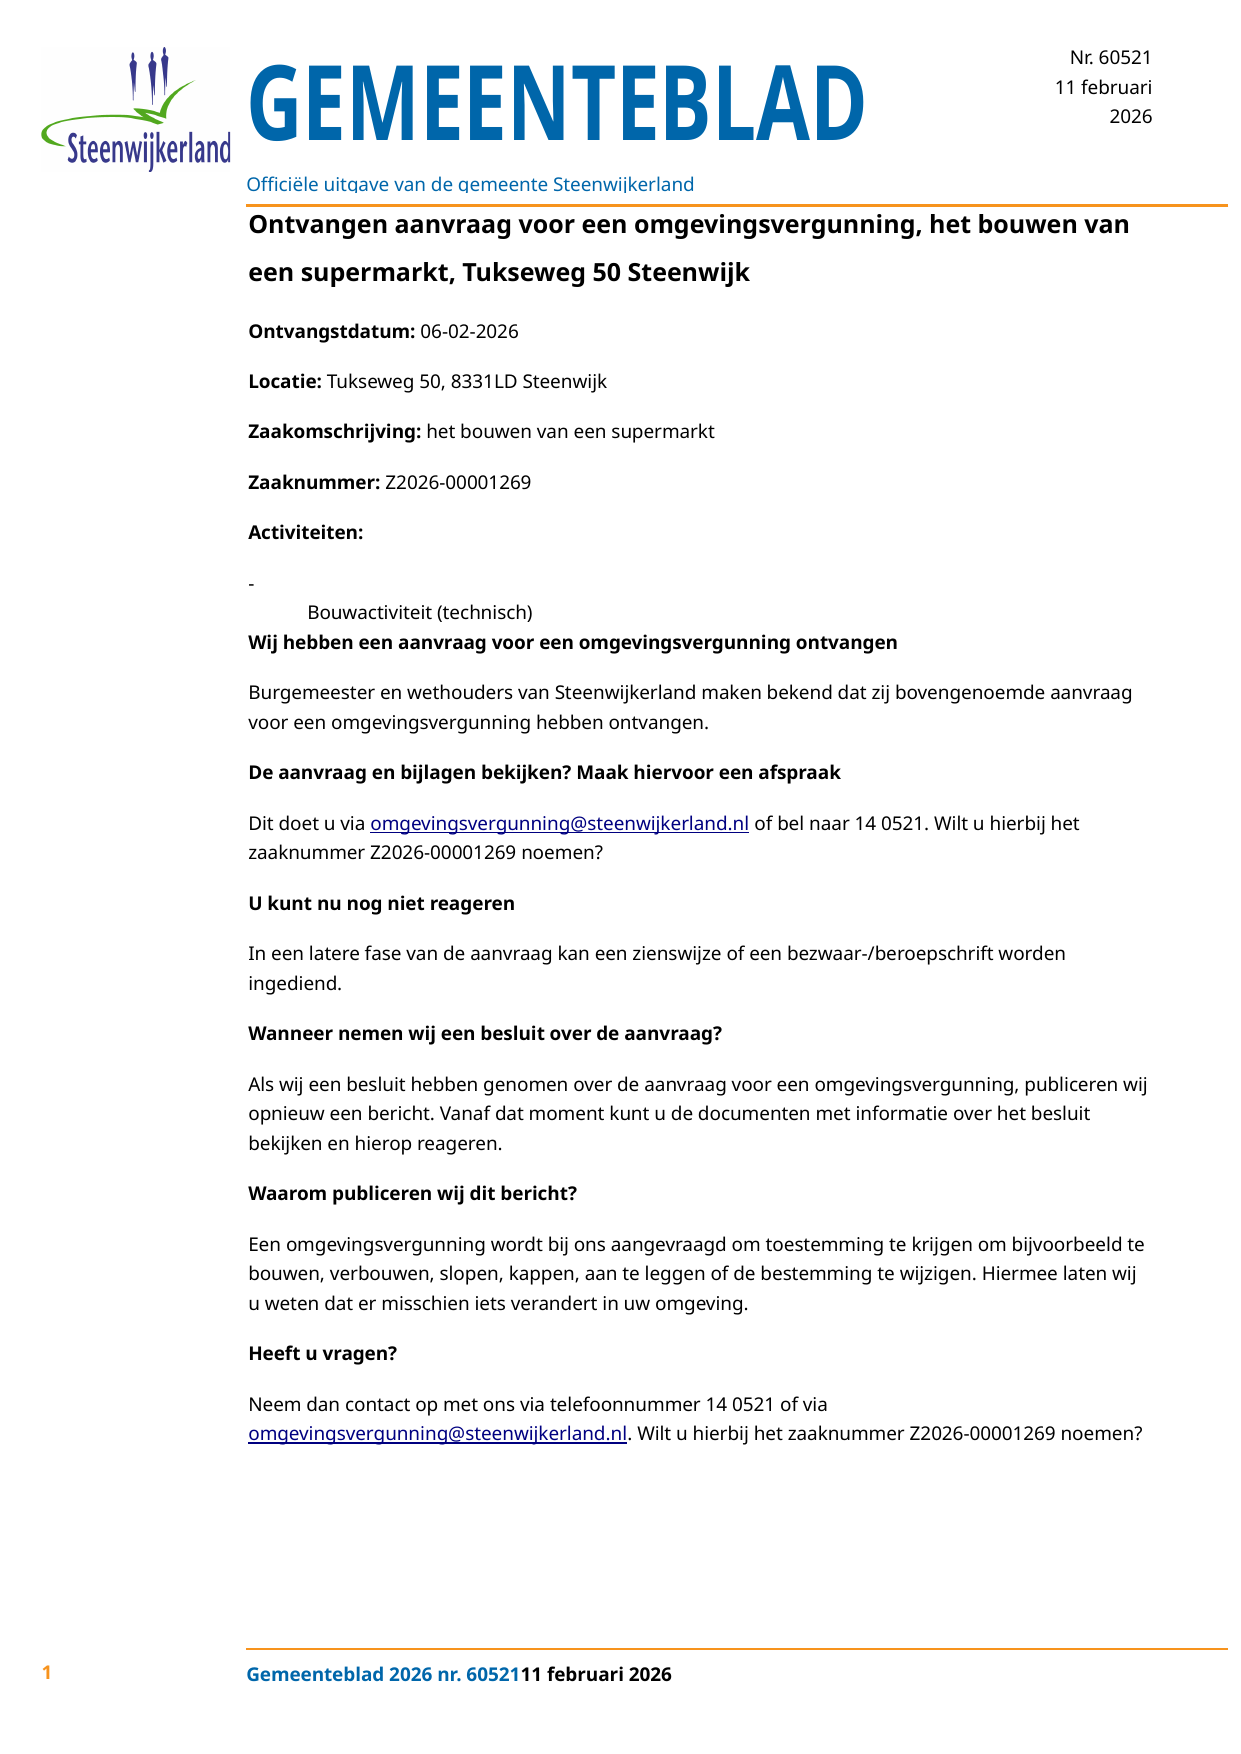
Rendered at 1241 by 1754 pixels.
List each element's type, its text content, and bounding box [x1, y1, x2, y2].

text Locatie: Tukseweg 50, 8331LD Steenwijk [248, 368, 1152, 394]
text Een omgevingsvergunning wordt bij ons aangevraagd om toestemming te krijgen om bijvoorbeeld te bouwen, verbouwen, slopen, kappen, aan te leggen of de bestemming te wijzigen. Hiermee laten wij u weten dat er misschien iets verandert in uw omgeving. [248, 1231, 1152, 1316]
text Neem dan contact op met ons via telefoonnummer 14 0521 of via omgevingsvergunning@steenwijkerland.nl. Wilt u hierbij het zaaknummer Z2026-00001269 noemen? [248, 1391, 1152, 1446]
text Wanneer nemen wij een besluit over de aanvraag? [248, 1020, 1152, 1046]
text Als wij een besluit hebben genomen over de aanvraag voor een omgevingsvergunning, publiceren wij opnieuw een bericht. Vanaf dat moment kunt u de documenten met informatie over het besluit bekijken en hierop reageren. [248, 1071, 1152, 1156]
text Zaakomschrijving: het bouwen van een supermarkt [248, 419, 1152, 444]
text Heeft u vragen? [248, 1340, 1152, 1366]
text Burgemeester en wethouders van Steenwijkerland maken bekend dat zij bovengenoemde aanvraag voor een omgevingsvergunning hebben ontvangen. [248, 679, 1152, 735]
text Ontvangstdatum: 06-02-2026 [248, 318, 1152, 344]
text Zaaknummer: Z2026-00001269 [248, 469, 1152, 495]
text Ontvangen aanvraag voor een omgevingsvergunning, het bouwen van een supermarkt, Tukseweg 50 Steenwijk [248, 207, 1152, 288]
list Bouwactiviteit (technisch) [248, 599, 1152, 625]
text U kunt nu nog niet reageren [248, 890, 1152, 916]
text Dit doet u via omgevingsvergunning@steenwijkerland.nl of bel naar 14 0521. Wilt u hierbij het zaaknummer Z2026-00001269 noemen? [248, 810, 1152, 865]
text Activiteiten: [248, 519, 1152, 545]
text Waarom publiceren wij dit bericht? [248, 1180, 1152, 1206]
text Wij hebben een aanvraag voor een omgevingsvergunning ontvangen [248, 629, 1152, 655]
text In een latere fase van de aanvraag kan een zienswijze of een bezwaar-/beroepschrift worden ingediend. [248, 940, 1152, 996]
picture [41, 47, 231, 172]
text De aanvraag en bijlagen bekijken? Maak hiervoor een afspraak [248, 759, 1152, 785]
